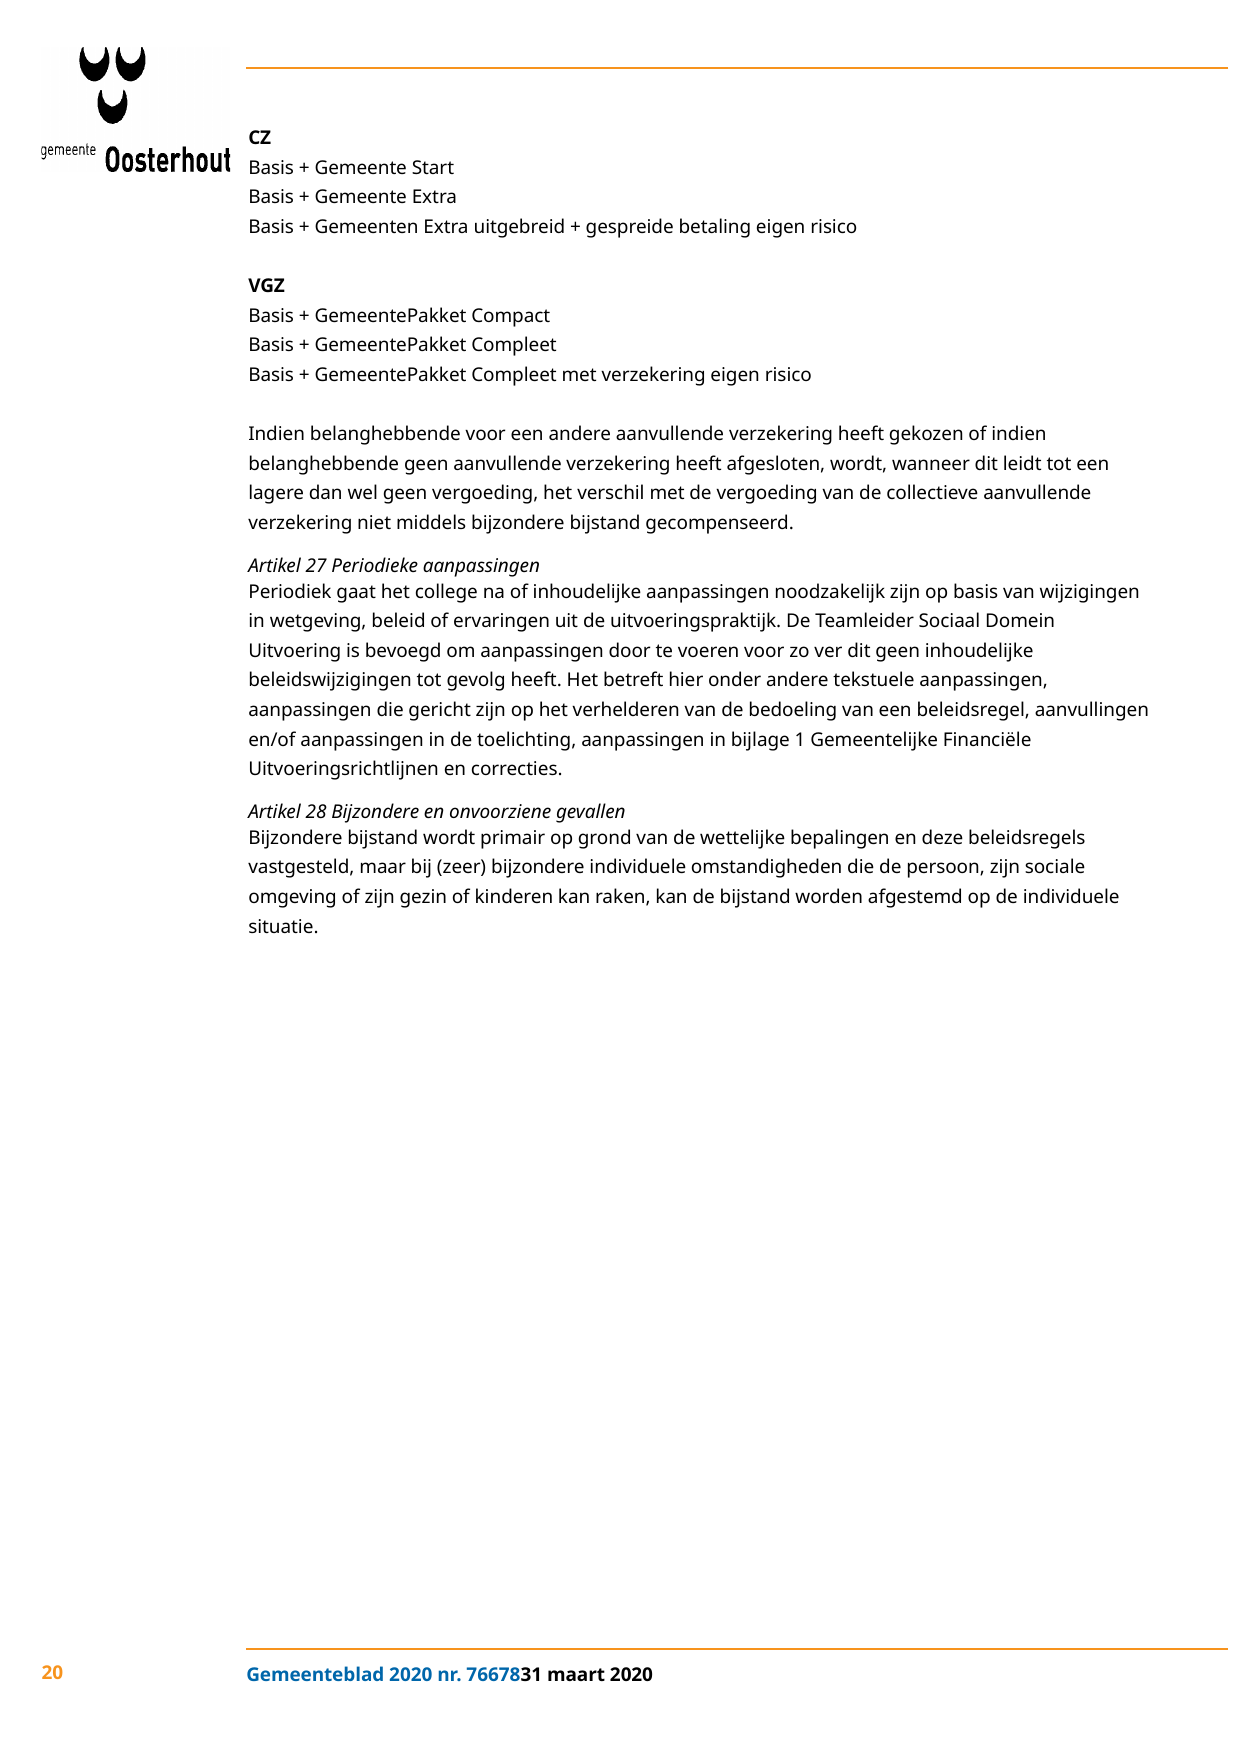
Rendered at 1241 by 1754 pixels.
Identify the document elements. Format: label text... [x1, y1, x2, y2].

text VGZ [248, 272, 1152, 298]
text Basis + Gemeente Start [248, 154, 1152, 180]
text Bijzondere bijstand wordt primair op grond van de wettelijke bepalingen en deze beleidsregels vastgesteld, maar bij (zeer) bijzondere individuele omstandigheden die de persoon, zijn sociale omgeving of zijn gezin of kinderen kan raken, kan de bijstand worden afgestemd op de individuele situatie. [248, 824, 1152, 939]
text Artikel 28 Bijzondere en onvoorziene gevallen [248, 798, 1152, 824]
text Basis + GemeentePakket Compleet [248, 331, 1152, 357]
text Indien belanghebbende voor een andere aanvullende verzekering heeft gekozen of indien belanghebbende geen aanvullende verzekering heeft afgesloten, wordt, wanneer dit leidt tot een lagere dan wel geen vergoeding, het verschil met de vergoeding van de collectieve aanvullende verzekering niet middels bijzondere bijstand gecompenseerd. [248, 420, 1152, 535]
text Basis + Gemeenten Extra uitgebreid + gespreide betaling eigen risico [248, 213, 1152, 239]
picture [41, 47, 231, 172]
text CZ [248, 124, 1152, 150]
text Basis + Gemeente Extra [248, 183, 1152, 209]
text Basis + GemeentePakket Compleet met verzekering eigen risico [248, 361, 1152, 387]
text Artikel 27 Periodieke aanpassingen [248, 552, 1152, 578]
text Periodiek gaat het college na of inhoudelijke aanpassingen noodzakelijk zijn op basis van wijzigingen in wetgeving, beleid of ervaringen uit de uitvoeringspraktijk. De Teamleider Sociaal Domein Uitvoering is bevoegd om aanpassingen door te voeren voor zo ver dit geen inhoudelijke beleidswijzigingen tot gevolg heeft. Het betreft hier onder andere tekstuele aanpassingen, aanpassingen die gericht zijn op het verhelderen van de bedoeling van een beleidsregel, aanvullingen en/of aanpassingen in de toelichting, aanpassingen in bijlage 1 Gemeentelijke Financiële Uitvoeringsrichtlijnen en correcties. [248, 578, 1152, 781]
text Basis + GemeentePakket Compact [248, 302, 1152, 328]
